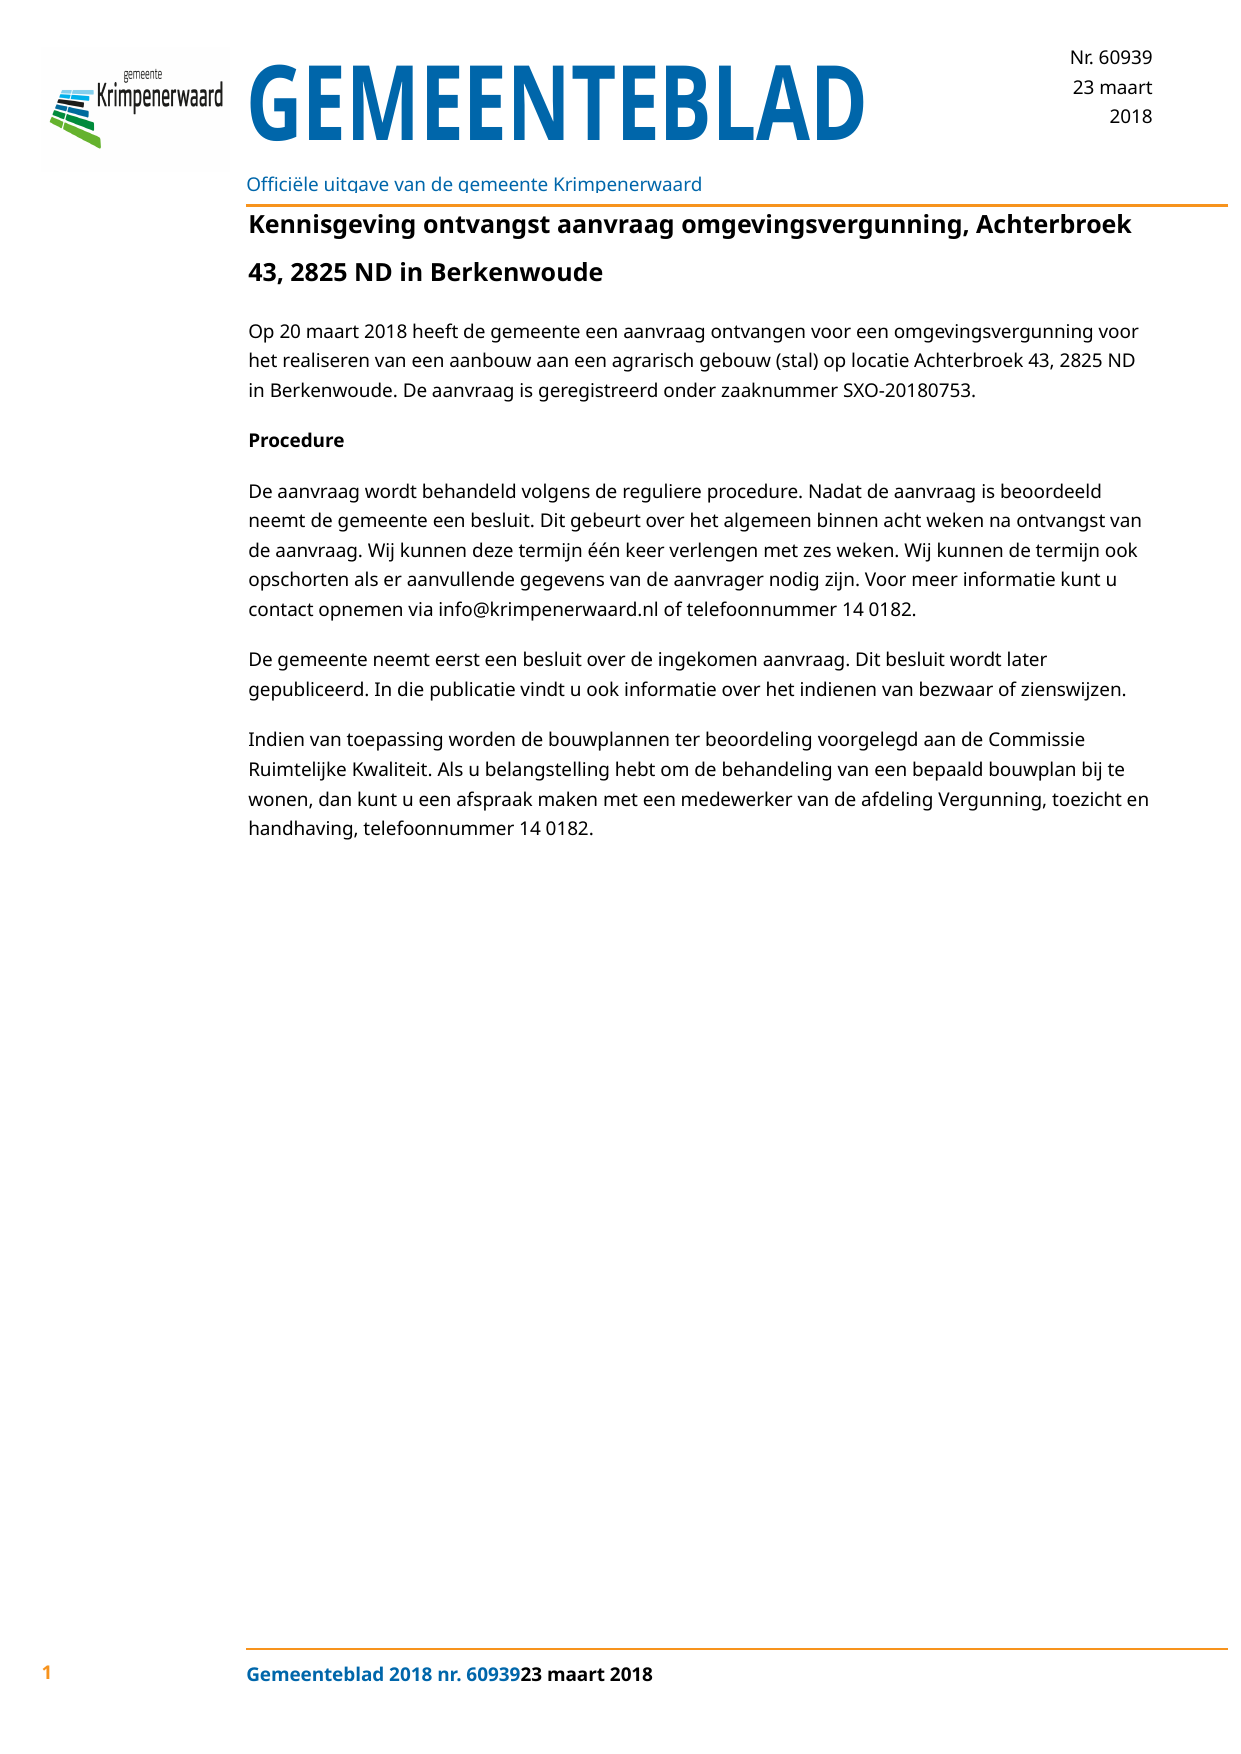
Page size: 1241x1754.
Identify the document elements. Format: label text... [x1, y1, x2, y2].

picture [41, 47, 231, 172]
text Kennisgeving ontvangst aanvraag omgevingsvergunning, Achterbroek 43, 2825 ND in Berkenwoude [248, 207, 1152, 288]
text De gemeente neemt eerst een besluit over de ingekomen aanvraag. Dit besluit wordt later gepubliceerd. In die publicatie vindt u ook informatie over het indienen van bezwaar of zienswijzen. [248, 647, 1152, 702]
text De aanvraag wordt behandeld volgens de reguliere procedure. Nadat de aanvraag is beoordeeld neemt de gemeente een besluit. Dit gebeurt over het algemeen binnen acht weken na ontvangst van de aanvraag. Wij kunnen deze termijn één keer verlengen met zes weken. Wij kunnen de termijn ook opschorten als er aanvullende gegevens van de aanvrager nodig zijn. Voor meer informatie kunt u contact opnemen via info@krimpenerwaard.nl of telefoonnummer 14 0182. [248, 478, 1152, 622]
text Indien van toepassing worden de bouwplannen ter beoordeling voorgelegd aan de Commissie Ruimtelijke Kwaliteit. Als u belangstelling hebt om de behandeling van een bepaald bouwplan bij te wonen, dan kunt u een afspraak maken met een medewerker van de afdeling Vergunning, toezicht en handhaving, telefoonnummer 14 0182. [248, 727, 1152, 841]
text Op 20 maart 2018 heeft de gemeente een aanvraag ontvangen voor een omgevingsvergunning voor het realiseren van een aanbouw aan een agrarisch gebouw (stal) op locatie Achterbroek 43, 2825 ND in Berkenwoude. De aanvraag is geregistreerd onder zaaknummer SXO-20180753. [248, 318, 1152, 403]
text Procedure [248, 427, 1152, 453]
